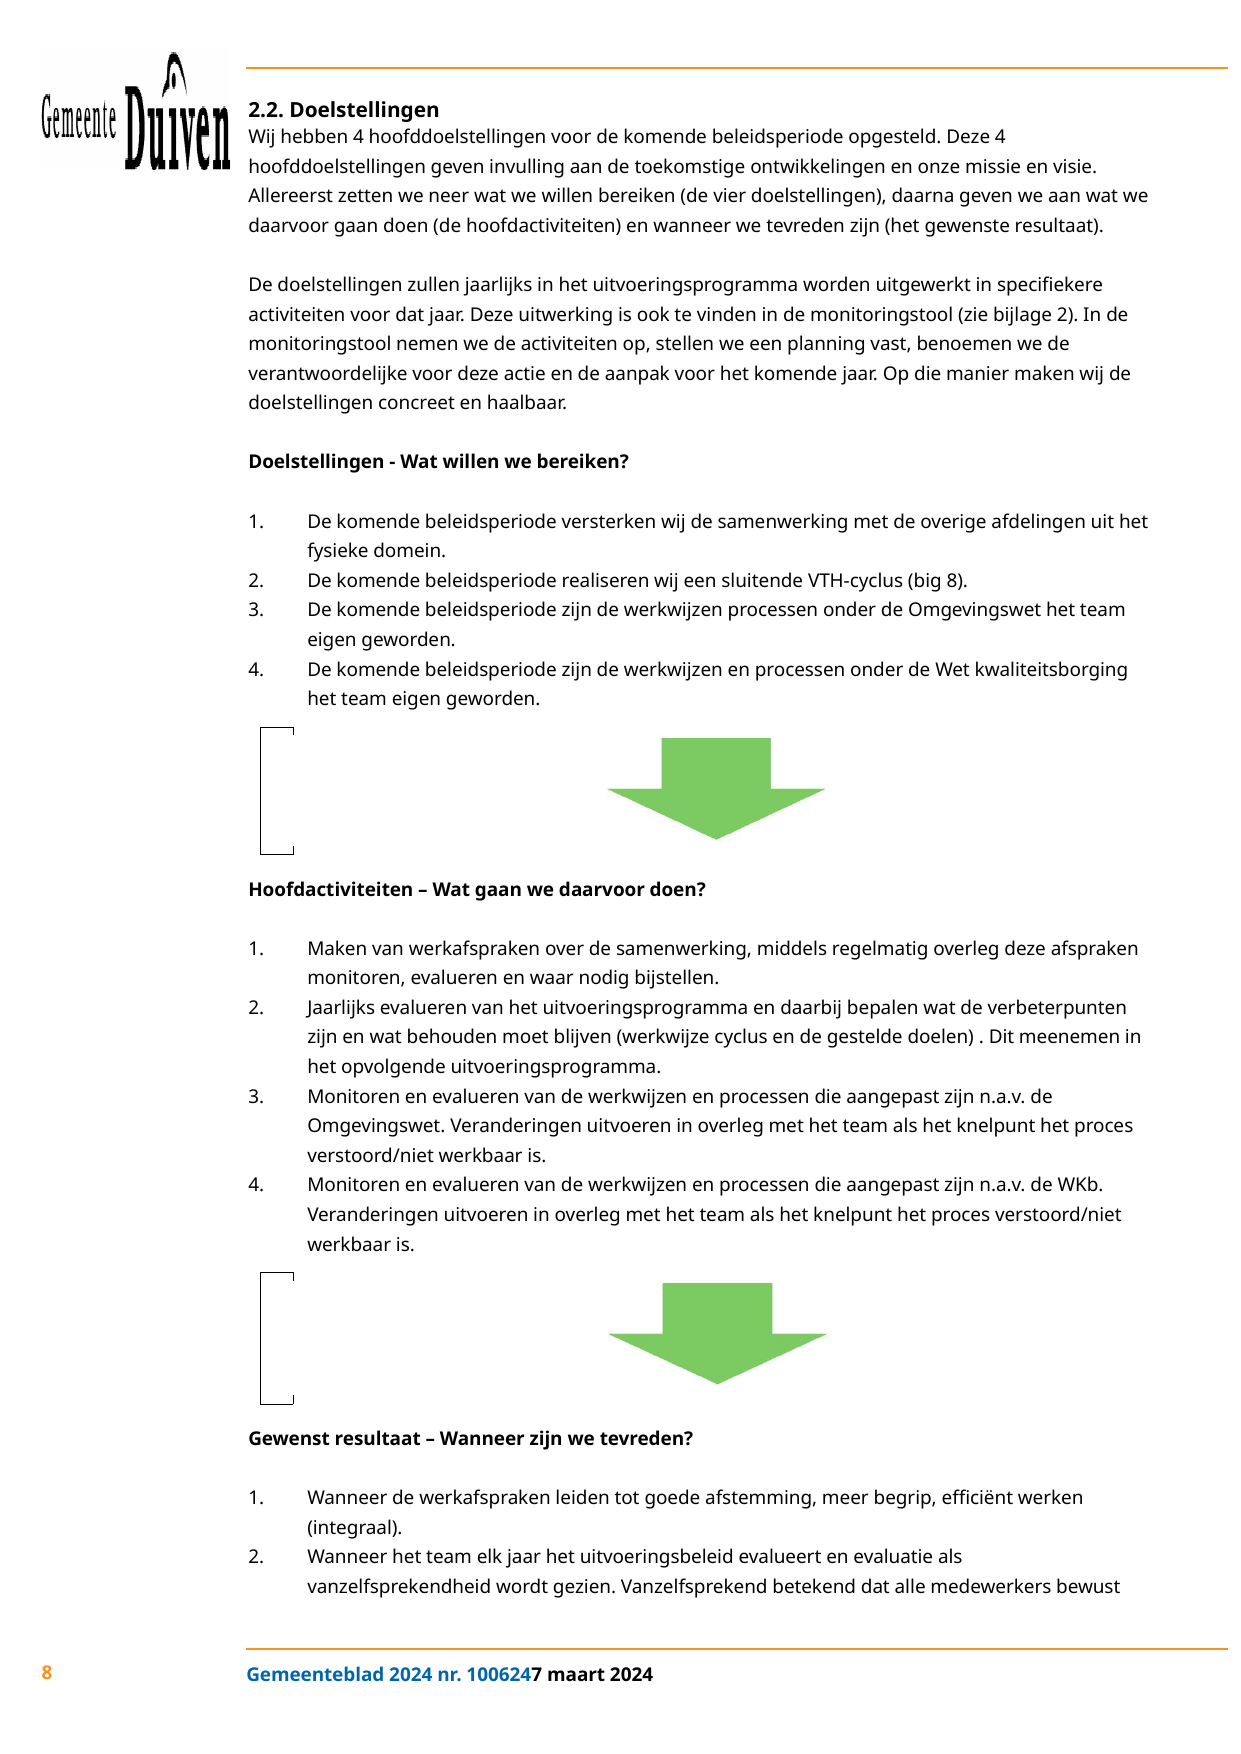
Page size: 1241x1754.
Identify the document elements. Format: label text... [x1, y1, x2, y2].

text 2.2. Doelstellingen [248, 95, 1152, 123]
list De komende beleidsperiode zijn de werkwijzen processen onder de Omgevingswet het team eigen geworden. [248, 597, 1152, 652]
text Wij hebben 4 hoofddoelstellingen voor de komende beleidsperiode opgesteld. Deze 4 hoofddoelstellingen geven invulling aan de toekomstige ontwikkelingen en onze missie en visie. Allereerst zetten we neer wat we willen bereiken (de vier doelstellingen), daarna geven we aan wat we daarvoor gaan doen (de hoofdactiviteiten) en wanneer we tevreden zijn (het gewenste resultaat). [248, 123, 1152, 238]
picture [268, 735, 1173, 846]
list Jaarlijks evalueren van het uitvoeringsprogramma en daarbij bepalen wat de verbeterpunten zijn en wat behouden moet blijven (werkwijze cyclus en de gestelde doelen) . Dit meenemen in het opvolgende uitvoeringsprogramma. [248, 994, 1152, 1079]
list Wanneer het team elk jaar het uitvoeringsbeleid evalueert en evaluatie als vanzelfsprekendheid wordt gezien. Vanzelfsprekend betekend dat alle medewerkers bewust [248, 1543, 1152, 1599]
list Monitoren en evalueren van de werkwijzen en processen die aangepast zijn n.a.v. de WKb. Veranderingen uitvoeren in overleg met het team als het knelpunt het proces verstoord/niet werkbaar is. [248, 1172, 1152, 1256]
list Monitoren en evalueren van de werkwijzen en processen die aangepast zijn n.a.v. de Omgevingswet. Veranderingen uitvoeren in overleg met het team als het knelpunt het proces verstoord/niet werkbaar is. [248, 1083, 1152, 1168]
list Maken van werkafspraken over de samenwerking, middels regelmatig overleg deze afspraken monitoren, evalueren en waar nodig bijstellen. [248, 935, 1152, 990]
list De komende beleidsperiode versterken wij de samenwerking met de overige afdelingen uit het fysieke domein. [248, 508, 1152, 563]
text Hoofdactiviteiten – Wat gaan we daarvoor doen? [248, 876, 1152, 901]
list De komende beleidsperiode realiseren wij een sluitende VTH-cyclus (big 8). [248, 567, 1152, 593]
list Wanneer de werkafspraken leiden tot goede afstemming, meer begrip, efficiënt werken (integraal). [248, 1484, 1152, 1539]
text Gewenst resultaat – Wanneer zijn we tevreden? [248, 1425, 1152, 1451]
picture [41, 47, 231, 172]
text Doelstellingen - Wat willen we bereiken? [248, 449, 1152, 474]
picture [268, 1281, 1173, 1395]
list De komende beleidsperiode zijn de werkwijzen en processen onder de Wet kwaliteitsborging het team eigen geworden. [248, 656, 1152, 711]
text De doelstellingen zullen jaarlijks in het uitvoeringsprogramma worden uitgewerkt in specifiekere activiteiten voor dat jaar. Deze uitwerking is ook te vinden in de monitoringstool (zie bijlage 2). In de monitoringstool nemen we de activiteiten op, stellen we een planning vast, benoemen we de verantwoordelijke voor deze actie en de aanpak voor het komende jaar. Op die manier maken wij de doelstellingen concreet en haalbaar. [248, 271, 1152, 415]
